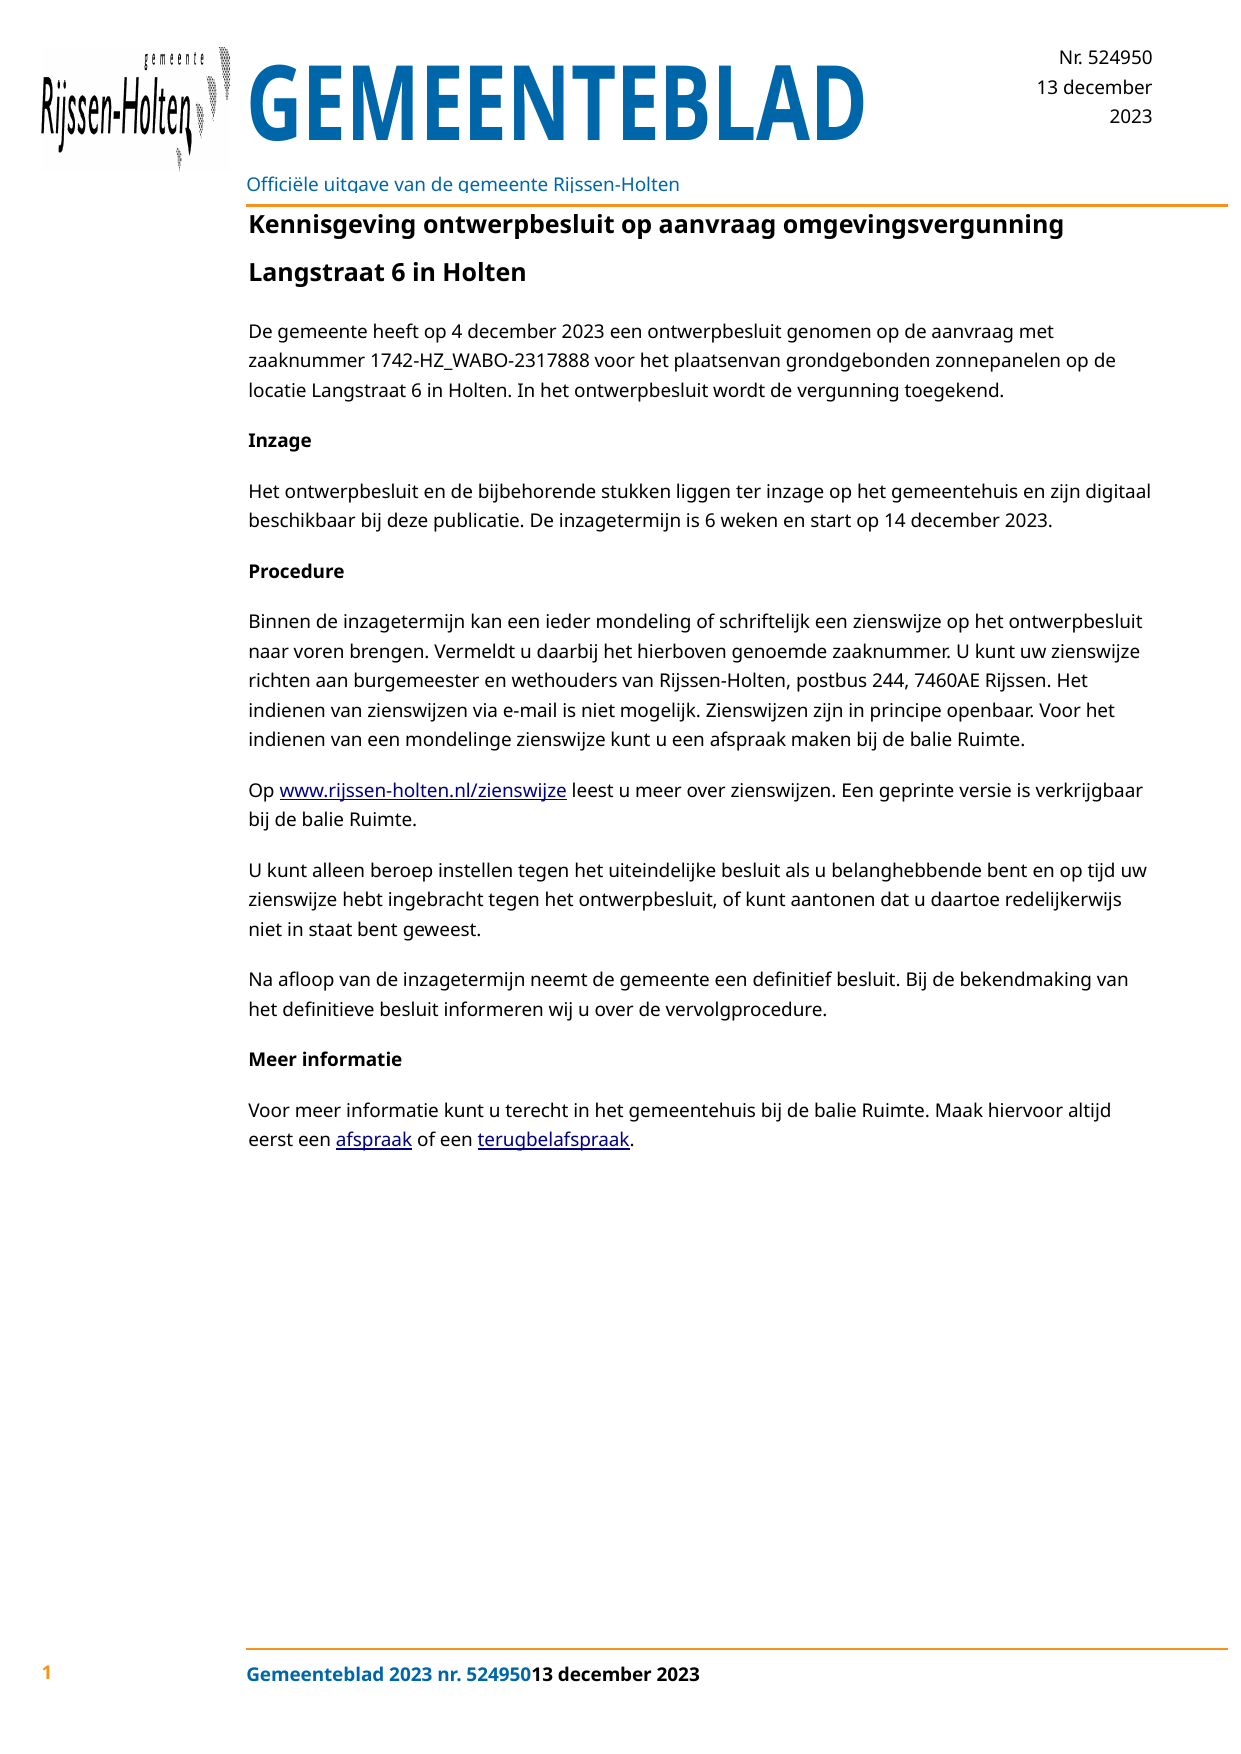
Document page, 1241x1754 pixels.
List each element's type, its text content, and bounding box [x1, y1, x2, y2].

text Na afloop van de inzagetermijn neemt de gemeente een definitief besluit. Bij de bekendmaking van het definitieve besluit informeren wij u over de vervolgprocedure. [248, 967, 1152, 1022]
text Voor meer informatie kunt u terecht in het gemeentehuis bij de balie Ruimte. Maak hiervoor altijd eerst een afspraak of een terugbelafspraak. [248, 1097, 1152, 1152]
text U kunt alleen beroep instellen tegen het uiteindelijke besluit als u belanghebbende bent en op tijd uw zienswijze hebt ingebracht tegen het ontwerpbesluit, of kunt aantonen dat u daartoe redelijkerwijs niet in staat bent geweest. [248, 857, 1152, 942]
text Meer informatie [248, 1047, 1152, 1072]
text Procedure [248, 558, 1152, 584]
text Het ontwerpbesluit en de bijbehorende stukken liggen ter inzage op het gemeentehuis en zijn digitaal beschikbaar bij deze publicatie. De inzagetermijn is 6 weken en start op 14 december 2023. [248, 478, 1152, 533]
text Binnen de inzagetermijn kan een ieder mondeling of schriftelijk een zienswijze op het ontwerpbesluit naar voren brengen. Vermeldt u daarbij het hierboven genoemde zaaknummer. U kunt uw zienswijze richten aan burgemeester en wethouders van Rijssen-Holten, postbus 244, 7460AE Rijssen. Het indienen van zienswijzen via e-mail is niet mogelijk. Zienswijzen zijn in principe openbaar. Voor het indienen van een mondelinge zienswijze kunt u een afspraak maken bij de balie Ruimte. [248, 608, 1152, 752]
text Op www.rijssen-holten.nl/zienswijze leest u meer over zienswijzen. Een geprinte versie is verkrijgbaar bij de balie Ruimte. [248, 777, 1152, 832]
picture [41, 47, 231, 172]
text De gemeente heeft op 4 december 2023 een ontwerpbesluit genomen op de aanvraag met zaaknummer 1742-HZ_WABO-2317888 voor het plaatsenvan grondgebonden zonnepanelen op de locatie Langstraat 6 in Holten. In het ontwerpbesluit wordt de vergunning toegekend. [248, 318, 1152, 403]
text Inzage [248, 427, 1152, 453]
text Kennisgeving ontwerpbesluit op aanvraag omgevingsvergunning Langstraat 6 in Holten [248, 207, 1152, 288]
